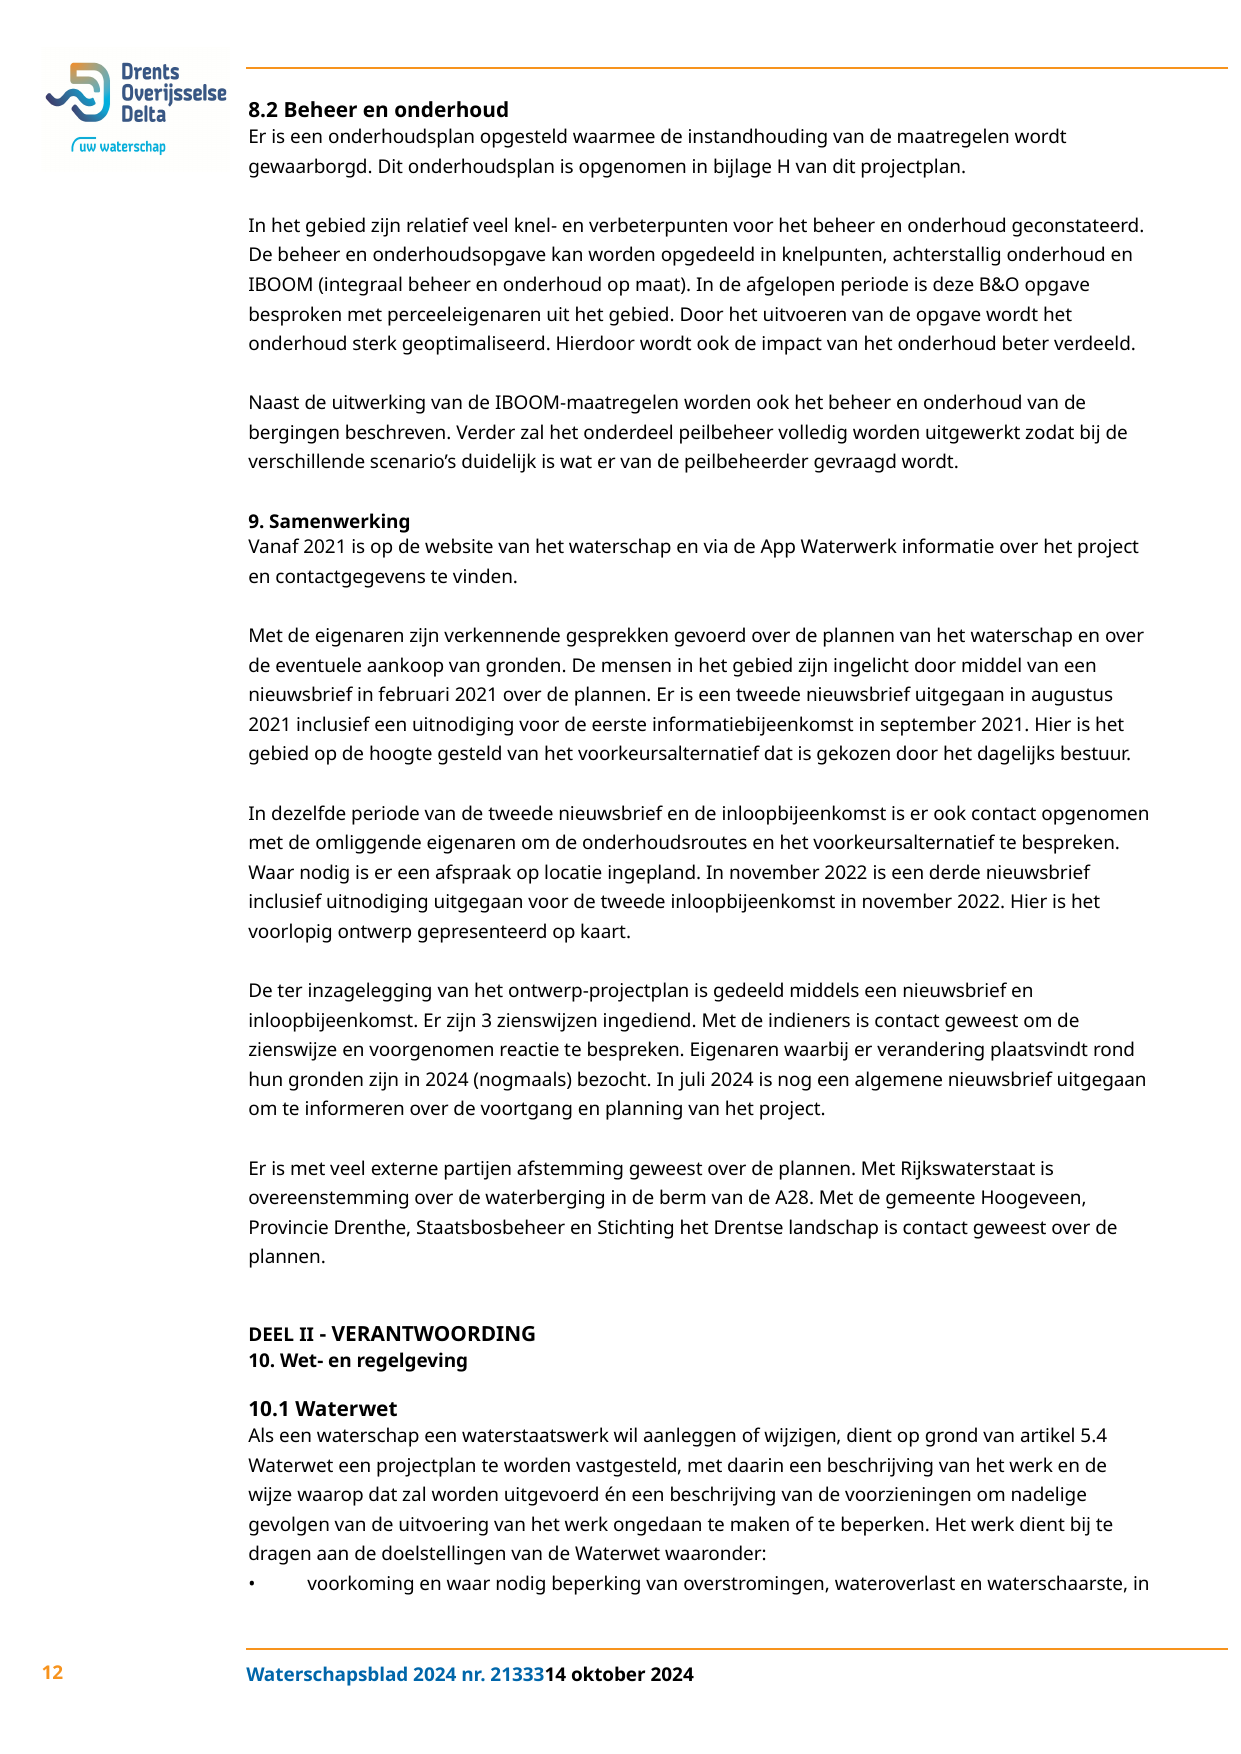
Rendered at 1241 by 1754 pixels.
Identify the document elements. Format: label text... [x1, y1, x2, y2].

text Vanaf 2021 is op de website van het waterschap en via de App Waterwerk informatie over het project en contactgegevens te vinden. [248, 533, 1152, 589]
text 9. Samenwerking [248, 508, 1152, 533]
picture [41, 47, 231, 172]
text De ter inzagelegging van het ontwerp-projectplan is gedeeld middels een nieuwsbrief en inloopbijeenkomst. Er zijn 3 zienswijzen ingediend. Met de indieners is contact geweest om de zienswijze en voorgenomen reactie te bespreken. Eigenaren waarbij er verandering plaatsvindt rond hun gronden zijn in 2024 (nogmaals) bezocht. In juli 2024 is nog een algemene nieuwsbrief uitgegaan om te informeren over de voortgang en planning van het project. [248, 977, 1152, 1121]
text Naast de uitwerking van de IBOOM-maatregelen worden ook het beheer en onderhoud van de bergingen beschreven. Verder zal het onderdeel peilbeheer volledig worden uitgewerkt zodat bij de verschillende scenario’s duidelijk is wat er van de peilbeheerder gevraagd wordt. [248, 389, 1152, 474]
text 8.2 Beheer en onderhoud [248, 95, 1152, 123]
text 10. Wet- en regelgeving [248, 1347, 1152, 1373]
text DEEL II - VERANTWOORDING [248, 1319, 1152, 1347]
text Als een waterschap een waterstaatswerk wil aanleggen of wijzigen, dient op grond van artikel 5.4 Waterwet een projectplan te worden vastgesteld, met daarin een beschrijving van het werk en de wijze waarop dat zal worden uitgevoerd én een beschrijving van de voorzieningen om nadelige gevolgen van de uitvoering van het werk ongedaan te maken of te beperken. Het werk dient bij te dragen aan de doelstellingen van de Waterwet waaronder: [248, 1422, 1152, 1566]
text In het gebied zijn relatief veel knel- en verbeterpunten voor het beheer en onderhoud geconstateerd. De beheer en onderhoudsopgave kan worden opgedeeld in knelpunten, achterstallig onderhoud en IBOOM (integraal beheer en onderhoud op maat). In de afgelopen periode is deze B&O opgave besproken met perceeleigenaren uit het gebied. Door het uitvoeren van de opgave wordt het onderhoud sterk geoptimaliseerd. Hierdoor wordt ook de impact van het onderhoud beter verdeeld. [248, 212, 1152, 356]
text In dezelfde periode van de tweede nieuwsbrief en de inloopbijeenkomst is er ook contact opgenomen met de omliggende eigenaren om de onderhoudsroutes en het voorkeursalternatief te bespreken. Waar nodig is er een afspraak op locatie ingepland. In november 2022 is een derde nieuwsbrief inclusief uitnodiging uitgegaan voor de tweede inloopbijeenkomst in november 2022. Hier is het voorlopig ontwerp gepresenteerd op kaart. [248, 800, 1152, 944]
text Met de eigenaren zijn verkennende gesprekken gevoerd over de plannen van het waterschap en over de eventuele aankoop van gronden. De mensen in het gebied zijn ingelicht door middel van een nieuwsbrief in februari 2021 over de plannen. Er is een tweede nieuwsbrief uitgegaan in augustus 2021 inclusief een uitnodiging voor de eerste informatiebijeenkomst in september 2021. Hier is het gebied op de hoogte gesteld van het voorkeursalternatief dat is gekozen door het dagelijks bestuur. [248, 622, 1152, 766]
text Er is met veel externe partijen afstemming geweest over de plannen. Met Rijkswaterstaat is overeenstemming over de waterberging in de berm van de A28. Met de gemeente Hoogeveen, Provincie Drenthe, Staatsbosbeheer en Stichting het Drentse landschap is contact geweest over de plannen. [248, 1155, 1152, 1269]
text 10.1 Waterwet [248, 1394, 1152, 1422]
text Er is een onderhoudsplan opgesteld waarmee de instandhouding van de maatregelen wordt gewaarborgd. Dit onderhoudsplan is opgenomen in bijlage H van dit projectplan. [248, 123, 1152, 178]
list voorkoming en waar nodig beperking van overstromingen, wateroverlast en waterschaarste, in [248, 1570, 1152, 1596]
